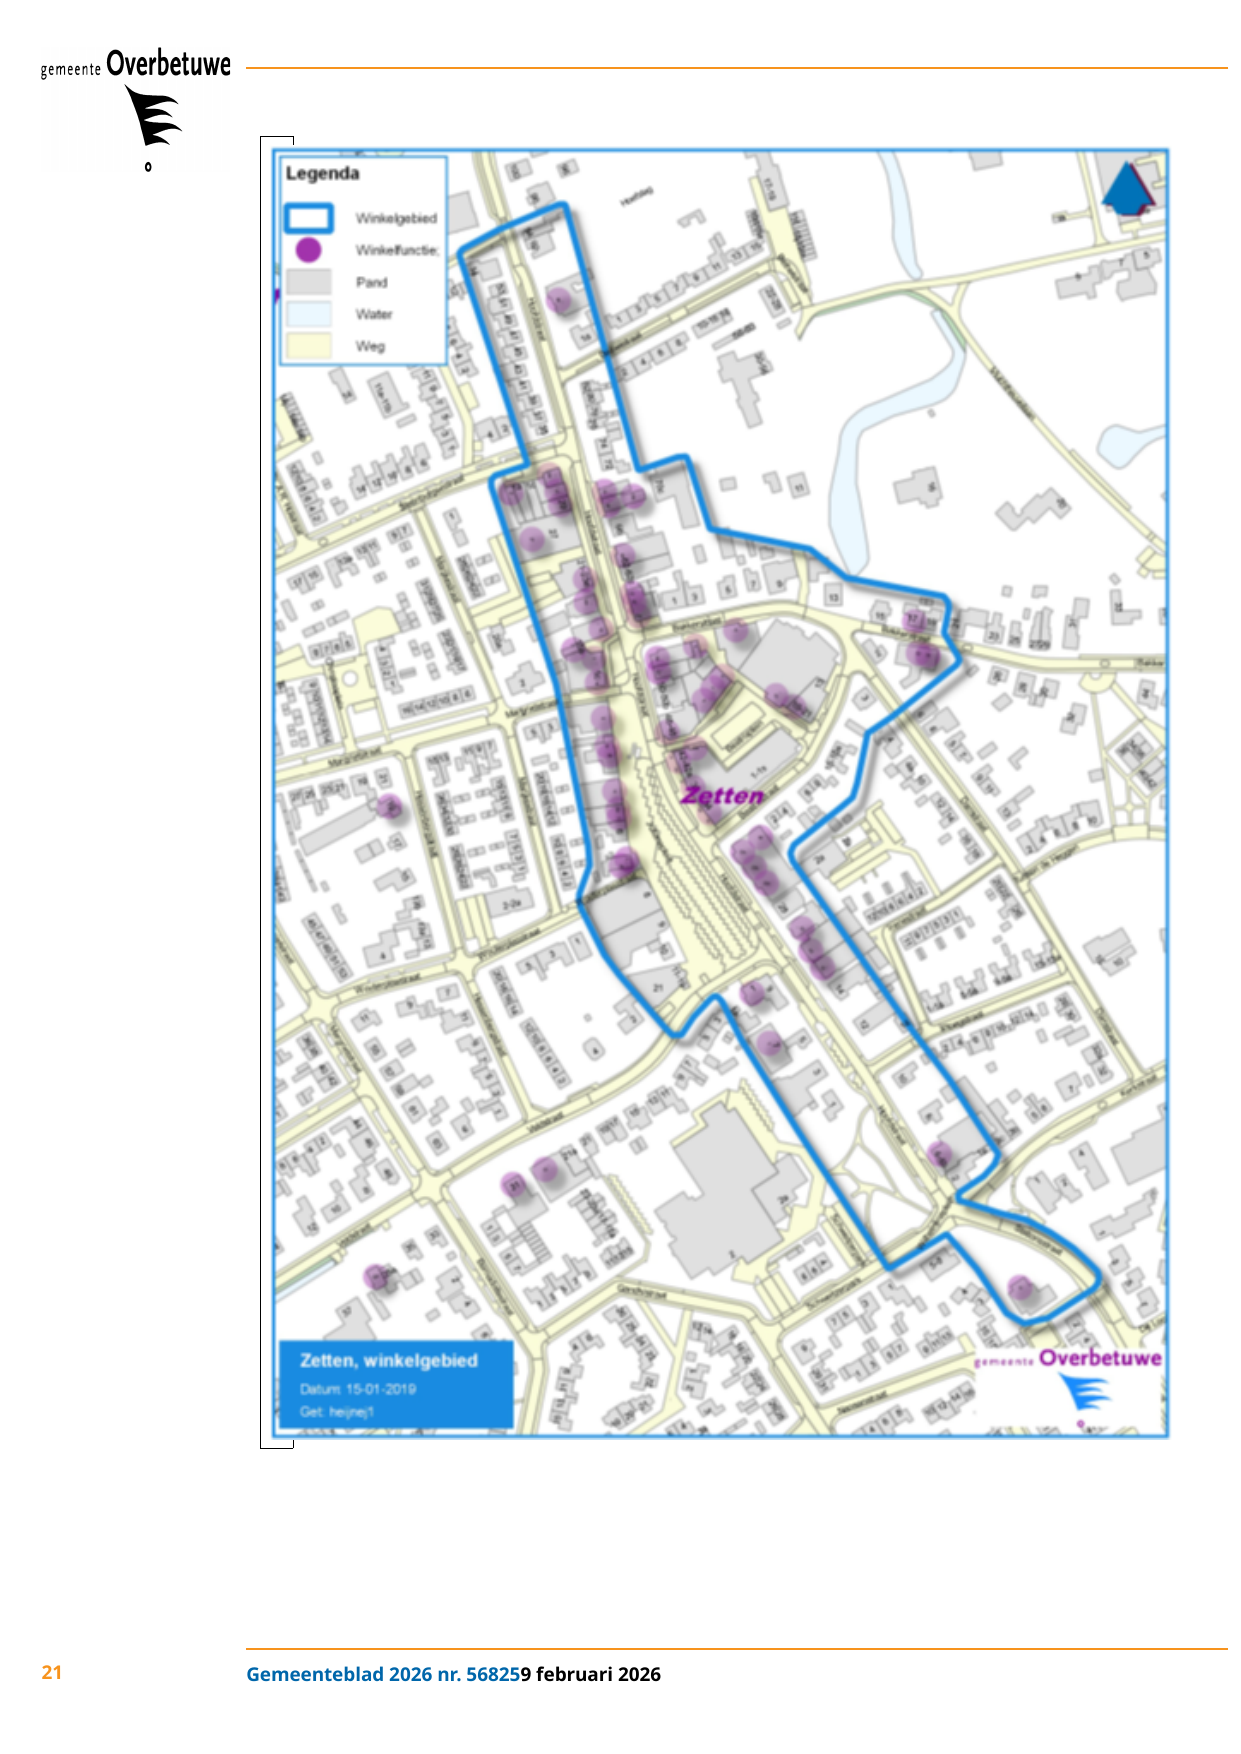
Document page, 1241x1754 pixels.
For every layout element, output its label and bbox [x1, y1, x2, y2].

picture [41, 47, 231, 172]
picture [268, 145, 1173, 1440]
